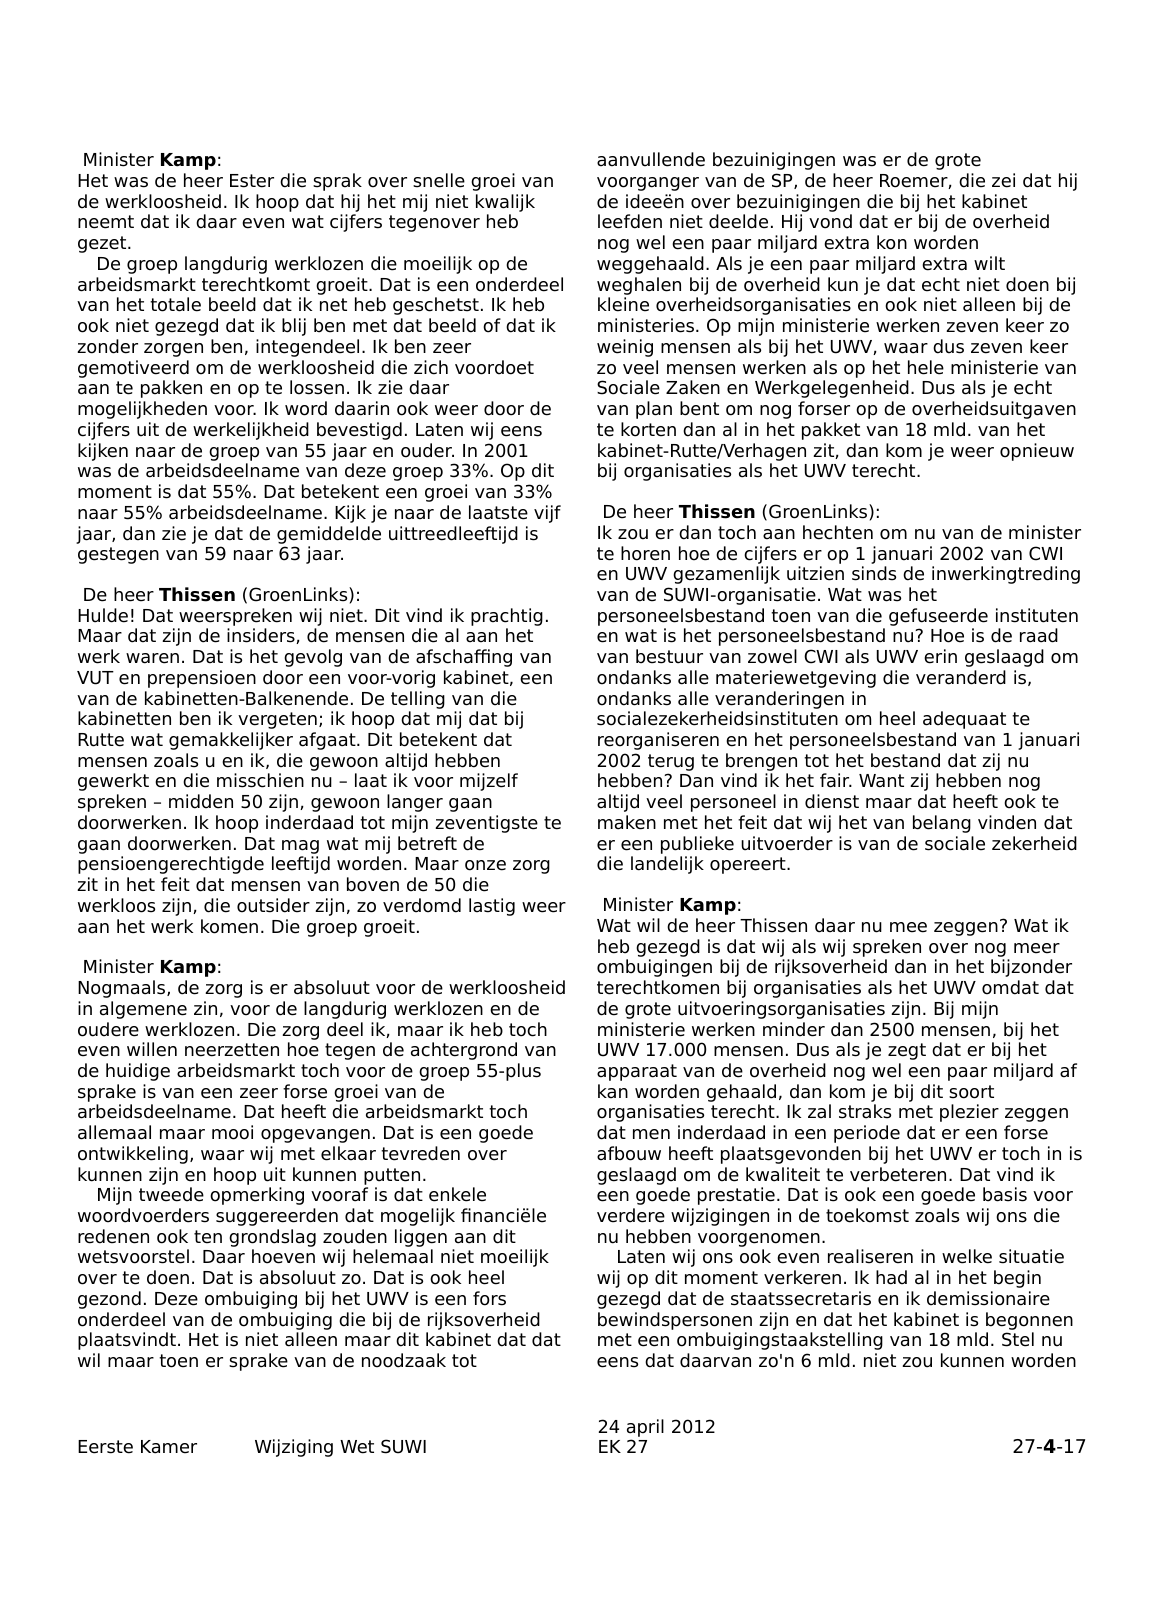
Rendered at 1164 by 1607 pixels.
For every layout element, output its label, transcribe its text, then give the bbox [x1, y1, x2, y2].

text aanvullende bezuinigingen was er de grote voorganger van de SP, de heer Roemer, die zei dat hij de ideeën over bezuinigingen die bij het kabinet leefden niet deelde. Hij vond dat er bij de overheid nog wel een paar miljard extra kon worden weggehaald. Als je een paar miljard extra wilt weghalen bij de overheid kun je dat echt niet doen bij kleine overheidsorganisaties en ook niet alleen bij de ministeries. Op mijn ministerie werken zeven keer zo weinig mensen als bij het UWV, waar dus zeven keer zo veel mensen werken als op het hele ministerie van Sociale Zaken en Werkgelegenheid. Dus als je echt van plan bent om nog forser op de overheidsuitgaven te korten dan al in het pakket van 18 mld. van het kabinet-Rutte/Verhagen zit, dan kom je weer opnieuw bij organisaties als het UWV terecht. [596, 150, 1087, 482]
text Minister Kamp: [77, 957, 567, 978]
text De heer Thissen (GroenLinks): [77, 585, 567, 606]
text Nogmaals, de zorg is er absoluut voor de werkloosheid in algemene zin, voor de langdurig werklozen en de oudere werklozen. Die zorg deel ik, maar ik heb toch even willen neerzetten hoe tegen de achtergrond van de huidige arbeidsmarkt toch voor de groep 55-plus sprake is van een zeer forse groei van de arbeidsdeelname. Dat heeft die arbeidsmarkt toch allemaal maar mooi opgevangen. Dat is een goede ontwikkeling, waar wij met elkaar tevreden over kunnen zijn en hoop uit kunnen putten. [77, 978, 567, 1185]
text Minister Kamp: [596, 895, 1087, 916]
text Hulde! Dat weerspreken wij niet. Dit vind ik prachtig. Maar dat zijn de insiders, de mensen die al aan het werk waren. Dat is het gevolg van de afschaffing van VUT en prepensioen door een voor-vorig kabinet, een van de kabinetten-Balkenende. De telling van die kabinetten ben ik vergeten; ik hoop dat mij dat bij Rutte wat gemakkelijker afgaat. Dit betekent dat mensen zoals u en ik, die gewoon altijd hebben gewerkt en die misschien nu – laat ik voor mijzelf spreken – midden 50 zijn, gewoon langer gaan doorwerken. Ik hoop inderdaad tot mijn zeventigste te gaan doorwerken. Dat mag wat mij betreft de pensioengerechtigde leeftijd worden. Maar onze zorg zit in het feit dat mensen van boven de 50 die werkloos zijn, die outsider zijn, zo verdomd lastig weer aan het werk komen. Die groep groeit. [77, 606, 567, 937]
text Mijn tweede opmerking vooraf is dat enkele woordvoerders suggereerden dat mogelijk financiële redenen ook ten grondslag zouden liggen aan dit wetsvoorstel. Daar hoeven wij helemaal niet moeilijk over te doen. Dat is absoluut zo. Dat is ook heel gezond. Deze ombuiging bij het UWV is een fors onderdeel van de ombuiging die bij de rijksoverheid plaatsvindt. Het is niet alleen maar dit kabinet dat dat wil maar toen er sprake van de noodzaak tot [77, 1185, 567, 1372]
text Het was de heer Ester die sprak over snelle groei van de werkloosheid. Ik hoop dat hij het mij niet kwalijk neemt dat ik daar even wat cijfers tegenover heb gezet. [77, 171, 567, 254]
text Laten wij ons ook even realiseren in welke situatie wij op dit moment verkeren. Ik had al in het begin gezegd dat de staatssecretaris en ik demissionaire bewindspersonen zijn en dat het kabinet is begonnen met een ombuigingstaakstelling van 18 mld. Stel nu eens dat daarvan zo'n 6 mld. niet zou kunnen worden [596, 1247, 1087, 1372]
text Ik zou er dan toch aan hechten om nu van de minister te horen hoe de cijfers er op 1 januari 2002 van CWI en UWV gezamenlijk uitzien sinds de inwerkingtreding van de SUWI-organisatie. Wat was het personeelsbestand toen van die gefuseerde instituten en wat is het personeelsbestand nu? Hoe is de raad van bestuur van zowel CWI als UWV erin geslaagd om ondanks alle materiewetgeving die veranderd is, ondanks alle veranderingen in socialezekerheidsinstituten om heel adequaat te reorganiseren en het personeelsbestand van 1 januari 2002 terug te brengen tot het bestand dat zij nu hebben? Dan vind ik het fair. Want zij hebben nog altijd veel personeel in dienst maar dat heeft ook te maken met het feit dat wij het van belang vinden dat er een publieke uitvoerder is van de sociale zekerheid die landelijk opereert. [596, 523, 1087, 875]
text De heer Thissen (GroenLinks): [596, 502, 1087, 523]
text Minister Kamp: [77, 150, 567, 171]
text De groep langdurig werklozen die moeilijk op de arbeidsmarkt terechtkomt groeit. Dat is een onderdeel van het totale beeld dat ik net heb geschetst. Ik heb ook niet gezegd dat ik blij ben met dat beeld of dat ik zonder zorgen ben, integendeel. Ik ben zeer gemotiveerd om de werkloosheid die zich voordoet aan te pakken en op te lossen. Ik zie daar mogelijkheden voor. Ik word daarin ook weer door de cijfers uit de werkelijkheid bevestigd. Laten wij eens kijken naar de groep van 55 jaar en ouder. In 2001 was de arbeidsdeelname van deze groep 33%. Op dit moment is dat 55%. Dat betekent een groei van 33% naar 55% arbeidsdeelname. Kijk je naar de laatste vijf jaar, dan zie je dat de gemiddelde uittreedleeftijd is gestegen van 59 naar 63 jaar. [77, 254, 567, 565]
text Wat wil de heer Thissen daar nu mee zeggen? Wat ik heb gezegd is dat wij als wij spreken over nog meer ombuigingen bij de rijksoverheid dan in het bijzonder terechtkomen bij organisaties als het UWV omdat dat de grote uitvoeringsorganisaties zijn. Bij mijn ministerie werken minder dan 2500 mensen, bij het UWV 17.000 mensen. Dus als je zegt dat er bij het apparaat van de overheid nog wel een paar miljard af kan worden gehaald, dan kom je bij dit soort organisaties terecht. Ik zal straks met plezier zeggen dat men inderdaad in een periode dat er een forse afbouw heeft plaatsgevonden bij het UWV er toch in is geslaagd om de kwaliteit te verbeteren. Dat vind ik een goede prestatie. Dat is ook een goede basis voor verdere wijzigingen in de toekomst zoals wij ons die nu hebben voorgenomen. [596, 916, 1087, 1247]
